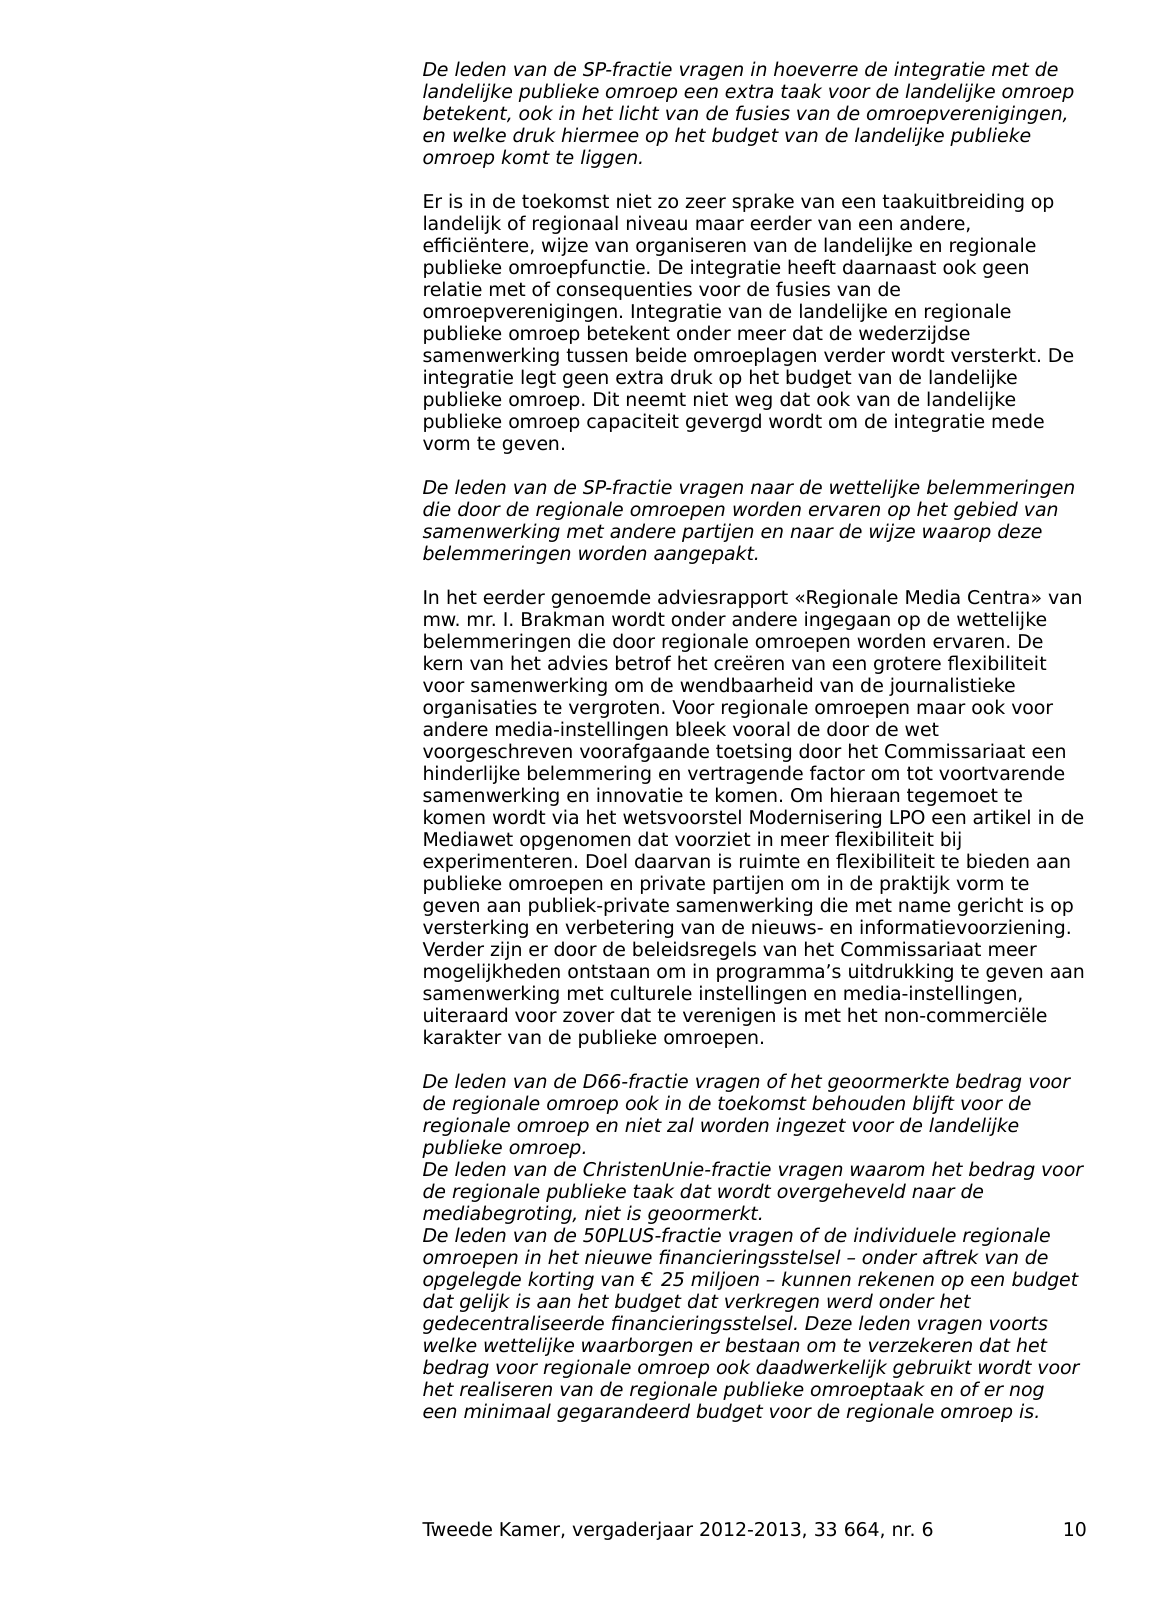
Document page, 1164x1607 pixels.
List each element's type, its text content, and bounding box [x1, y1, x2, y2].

text In het eerder genoemde adviesrapport «Regionale Media Centra» van mw. mr. I. Brakman wordt onder andere ingegaan op de wettelijke belemmeringen die door regionale omroepen worden ervaren. De kern van het advies betrof het creëren van een grotere flexibiliteit voor samenwerking om de wendbaarheid van de journalistieke organisaties te vergroten. Voor regionale omroepen maar ook voor andere media-instellingen bleek vooral de door de wet voorgeschreven voorafgaande toetsing door het Commissariaat een hinderlijke belemmering en vertragende factor om tot voortvarende samenwerking en innovatie te komen. Om hieraan tegemoet te komen wordt via het wetsvoorstel Modernisering LPO een artikel in de Mediawet opgenomen dat voorziet in meer flexibiliteit bij experimenteren. Doel daarvan is ruimte en flexibiliteit te bieden aan publieke omroepen en private partijen om in de praktijk vorm te geven aan publiek-private samenwerking die met name gericht is op versterking en verbetering van de nieuws- en informatievoorziening. Verder zijn er door de beleidsregels van het Commissariaat meer mogelijkheden ontstaan om in programma’s uitdrukking te geven aan samenwerking met culturele instellingen en media-instellingen, uiteraard voor zover dat te verenigen is met het non-commerciële karakter van de publieke omroepen. [422, 587, 1087, 1049]
text De leden van de ChristenUnie-fractie vragen waarom het bedrag voor de regionale publieke taak dat wordt overgeheveld naar de mediabegroting, niet is geoormerkt. [422, 1159, 1087, 1225]
text Er is in de toekomst niet zo zeer sprake van een taakuitbreiding op landelijk of regionaal niveau maar eerder van een andere, efficiëntere, wijze van organiseren van de landelijke en regionale publieke omroepfunctie. De integratie heeft daarnaast ook geen relatie met of consequenties voor de fusies van de omroepverenigingen. Integratie van de landelijke en regionale publieke omroep betekent onder meer dat de wederzijdse samenwerking tussen beide omroeplagen verder wordt versterkt. De integratie legt geen extra druk op het budget van de landelijke publieke omroep. Dit neemt niet weg dat ook van de landelijke publieke omroep capaciteit gevergd wordt om de integratie mede vorm te geven. [422, 191, 1087, 455]
text De leden van de 50PLUS-fractie vragen of de individuele regionale omroepen in het nieuwe financieringsstelsel – onder aftrek van de opgelegde korting van € 25 miljoen – kunnen rekenen op een budget dat gelijk is aan het budget dat verkregen werd onder het gedecentraliseerde financieringsstelsel. Deze leden vragen voorts welke wettelijke waarborgen er bestaan om te verzekeren dat het bedrag voor regionale omroep ook daadwerkelijk gebruikt wordt voor het realiseren van de regionale publieke omroeptaak en of er nog een minimaal gegarandeerd budget voor de regionale omroep is. [422, 1225, 1087, 1423]
text De leden van de D66-fractie vragen of het geoormerkte bedrag voor de regionale omroep ook in de toekomst behouden blijft voor de regionale omroep en niet zal worden ingezet voor de landelijke publieke omroep. [422, 1071, 1087, 1159]
text De leden van de SP-fractie vragen in hoeverre de integratie met de landelijke publieke omroep een extra taak voor de landelijke omroep betekent, ook in het licht van de fusies van de omroepverenigingen, en welke druk hiermee op het budget van de landelijke publieke omroep komt te liggen. [422, 59, 1087, 169]
text De leden van de SP-fractie vragen naar de wettelijke belemmeringen die door de regionale omroepen worden ervaren op het gebied van samenwerking met andere partijen en naar de wijze waarop deze belemmeringen worden aangepakt. [422, 477, 1087, 565]
